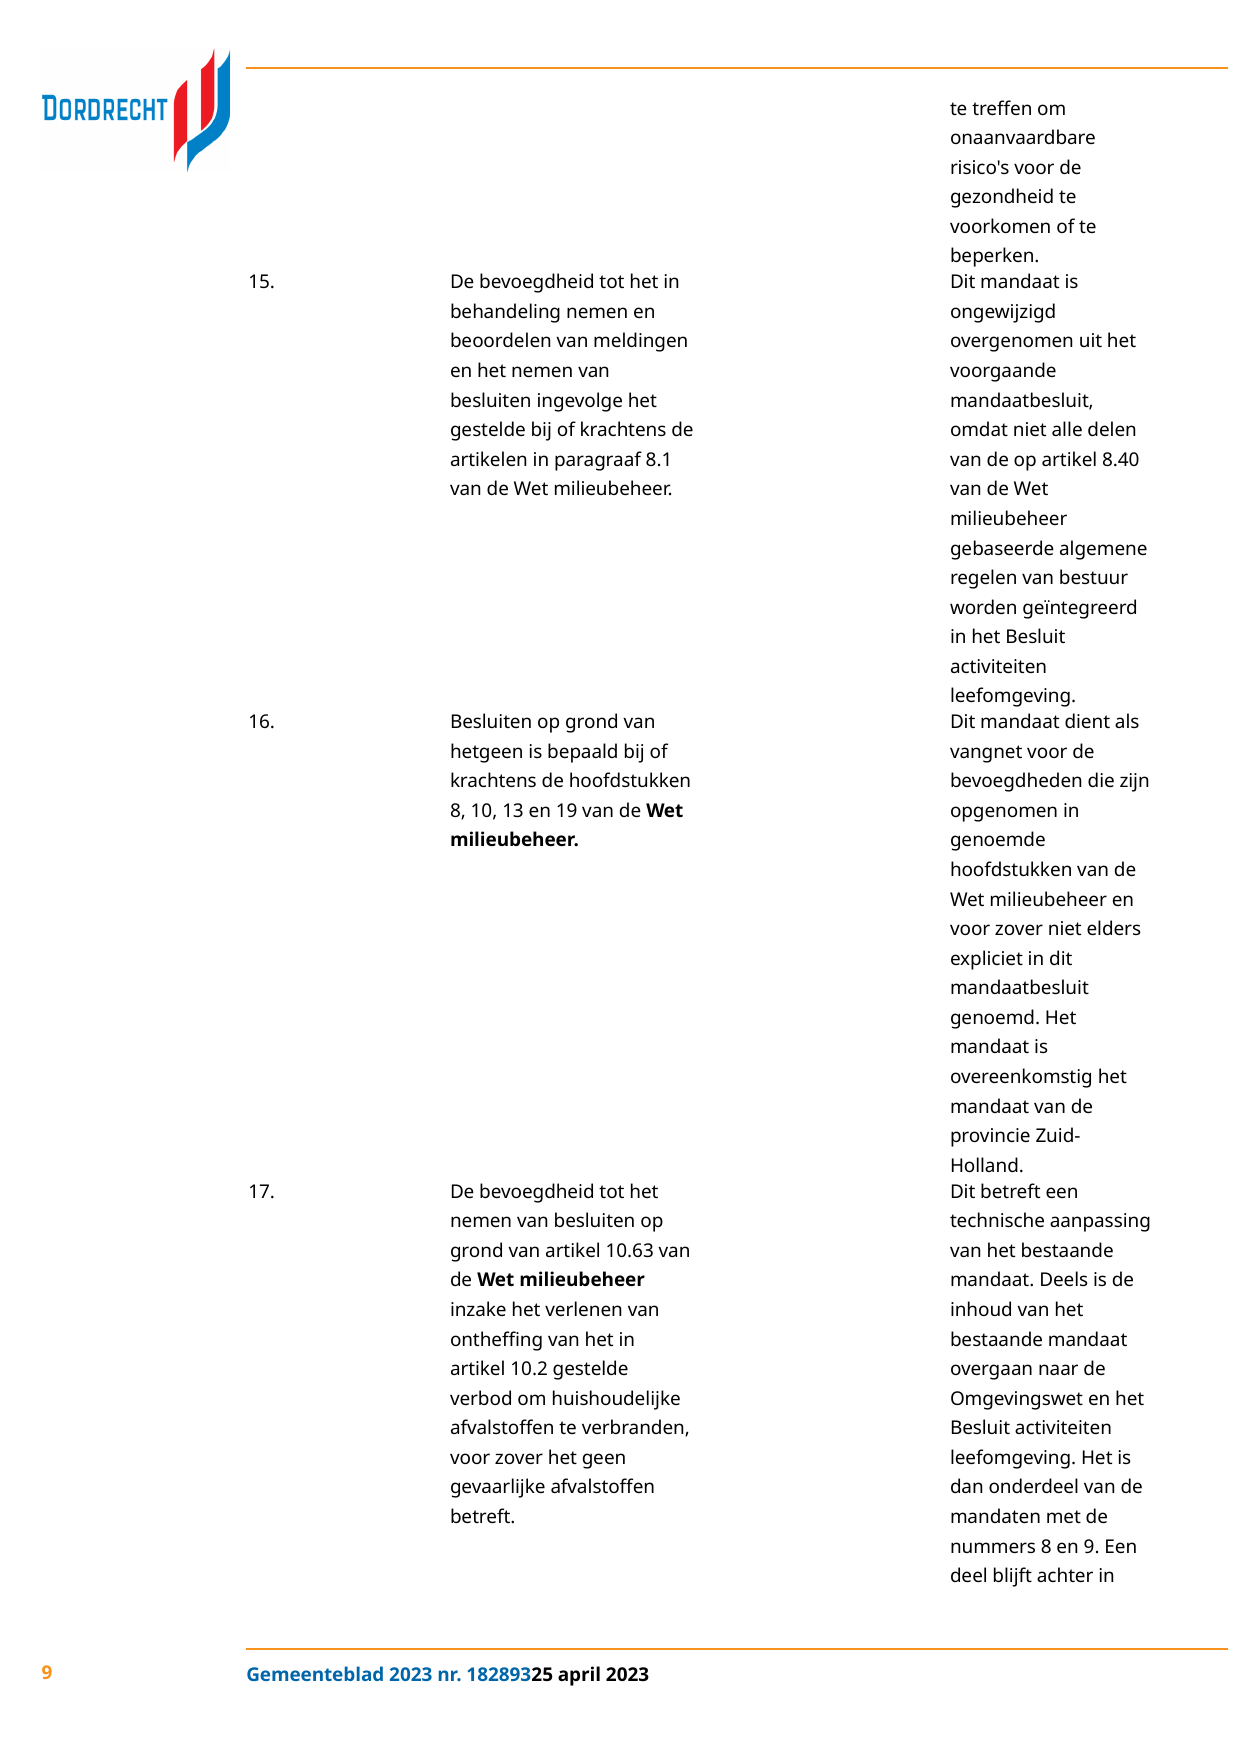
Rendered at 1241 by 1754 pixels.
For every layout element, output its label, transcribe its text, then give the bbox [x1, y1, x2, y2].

table_cell [695, 95, 950, 268]
table_cell [695, 1178, 950, 1588]
table_cell [450, 95, 695, 268]
table_cell 17. [248, 1178, 450, 1588]
table_cell De bevoegdheid tot het nemen van besluiten op grond van artikel 10.63 van de Wet milieubeheer inzake het verlenen van ontheffing van het in artikel 10.2 gestelde verbod om huishoudelijke afvalstoffen te verbranden, voor zover het geen gevaarlijke afvalstoffen betreft. [450, 1178, 695, 1588]
table_cell te treffen om onaanvaardbare risico's voor de gezondheid te voorkomen of te beperken. [950, 95, 1152, 268]
table_cell [695, 708, 950, 1178]
table_cell Besluiten op grond van hetgeen is bepaald bij of krachtens de hoofdstukken 8, 10, 13 en 19 van de Wet milieubeheer. [450, 708, 695, 1178]
table_cell [248, 95, 450, 268]
table_cell Dit mandaat dient als vangnet voor de bevoegdheden die zijn opgenomen in genoemde hoofdstukken van de Wet milieubeheer en voor zover niet elders expliciet in dit mandaatbesluit genoemd. Het mandaat is overeenkomstig het mandaat van de provincie Zuid-Holland. [950, 708, 1152, 1178]
table_cell Dit betreft een technische aanpassing van het bestaande mandaat. Deels is de inhoud van het bestaande mandaat overgaan naar de Omgevingswet en het Besluit activiteiten leefomgeving. Het is dan onderdeel van de mandaten met de nummers 8 en 9. Een deel blijft achter in [950, 1178, 1152, 1588]
table_cell [695, 269, 950, 708]
table_cell Dit mandaat is ongewijzigd overgenomen uit het voorgaande mandaatbesluit, omdat niet alle delen van de op artikel 8.40 van de Wet milieubeheer gebaseerde algemene regelen van bestuur worden geïntegreerd in het Besluit activiteiten leefomgeving. [950, 269, 1152, 708]
table_cell 16. [248, 708, 450, 1178]
table_cell De bevoegdheid tot het in behandeling nemen en beoordelen van meldingen en het nemen van besluiten ingevolge het gestelde bij of krachtens de artikelen in paragraaf 8.1 van de Wet milieubeheer. [450, 269, 695, 708]
picture [41, 47, 231, 172]
table_cell 15. [248, 269, 450, 708]
